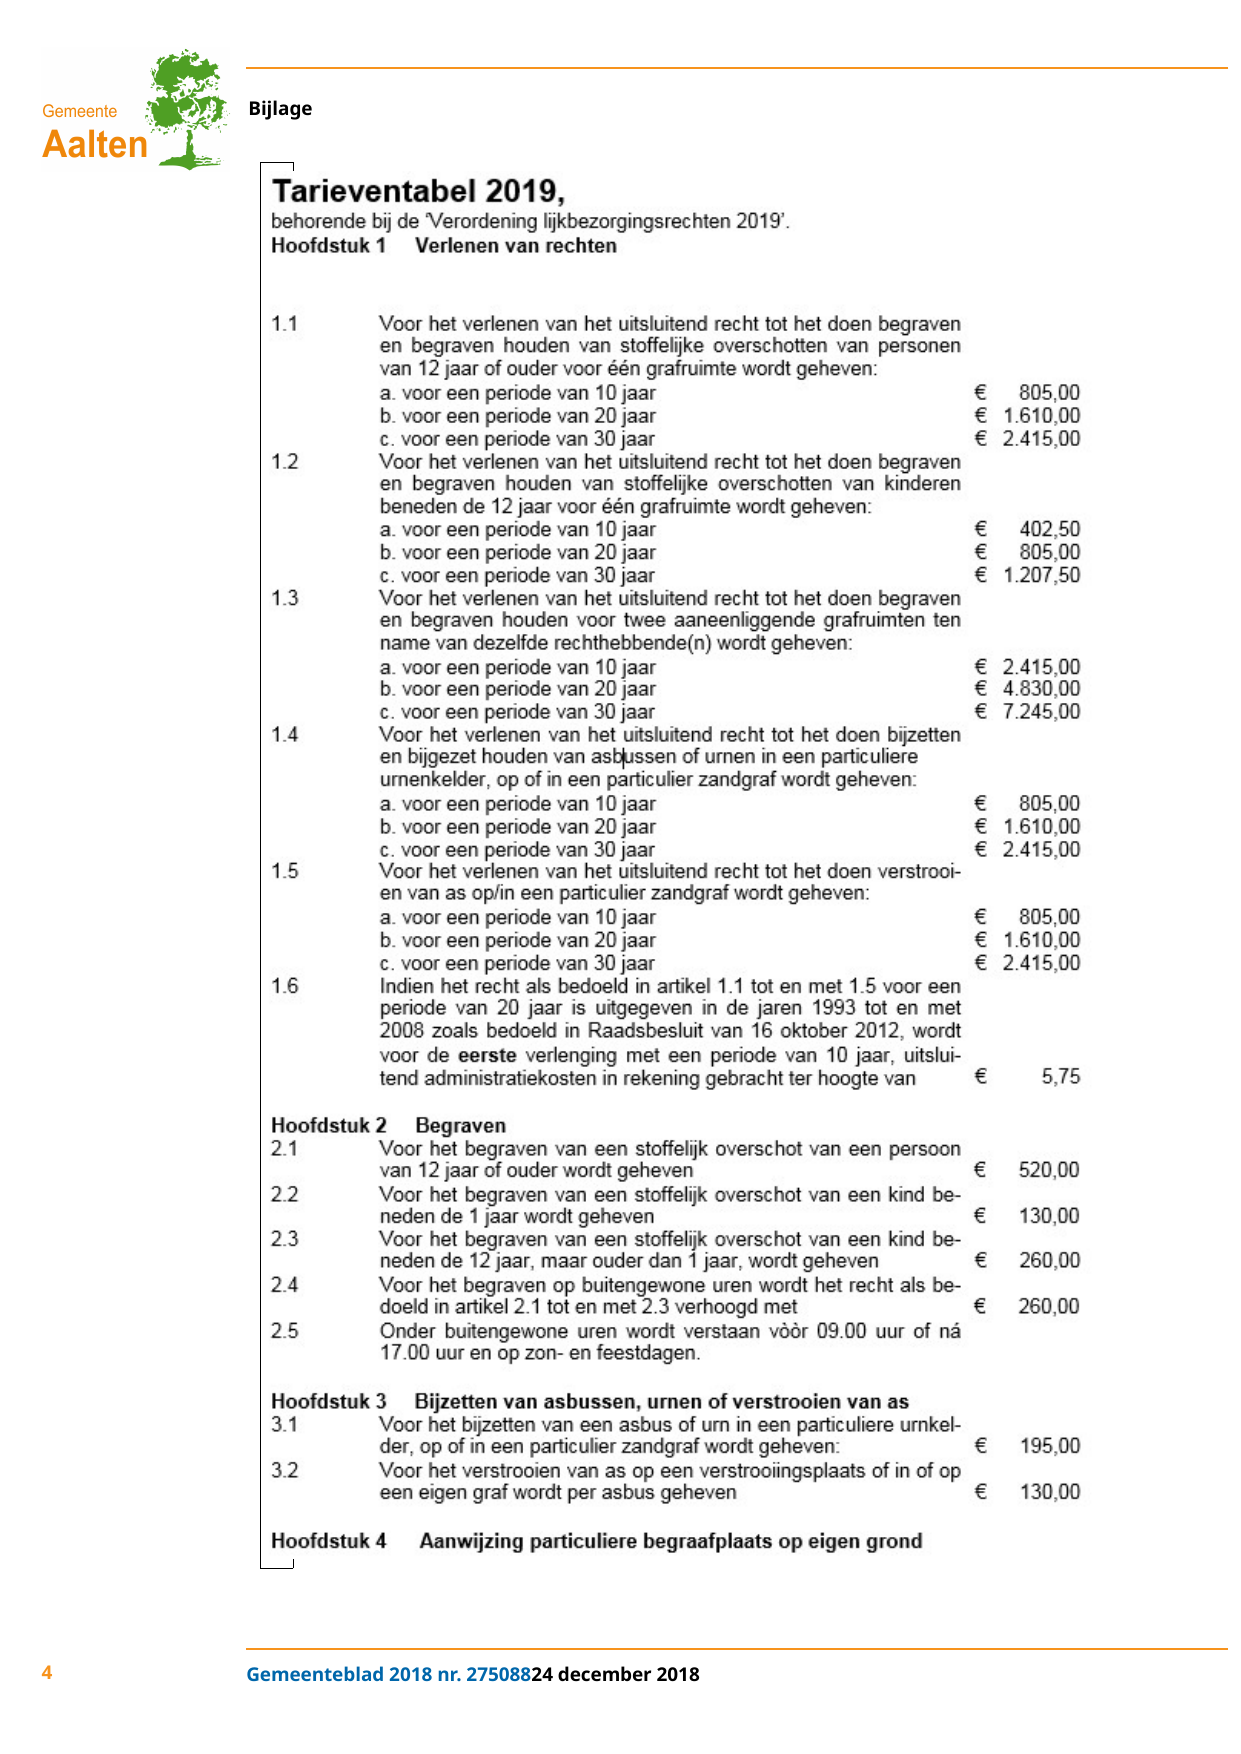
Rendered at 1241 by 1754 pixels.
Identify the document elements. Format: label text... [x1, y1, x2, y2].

picture [268, 171, 1093, 1559]
picture [41, 47, 231, 172]
text Bijlage [248, 95, 1152, 121]
